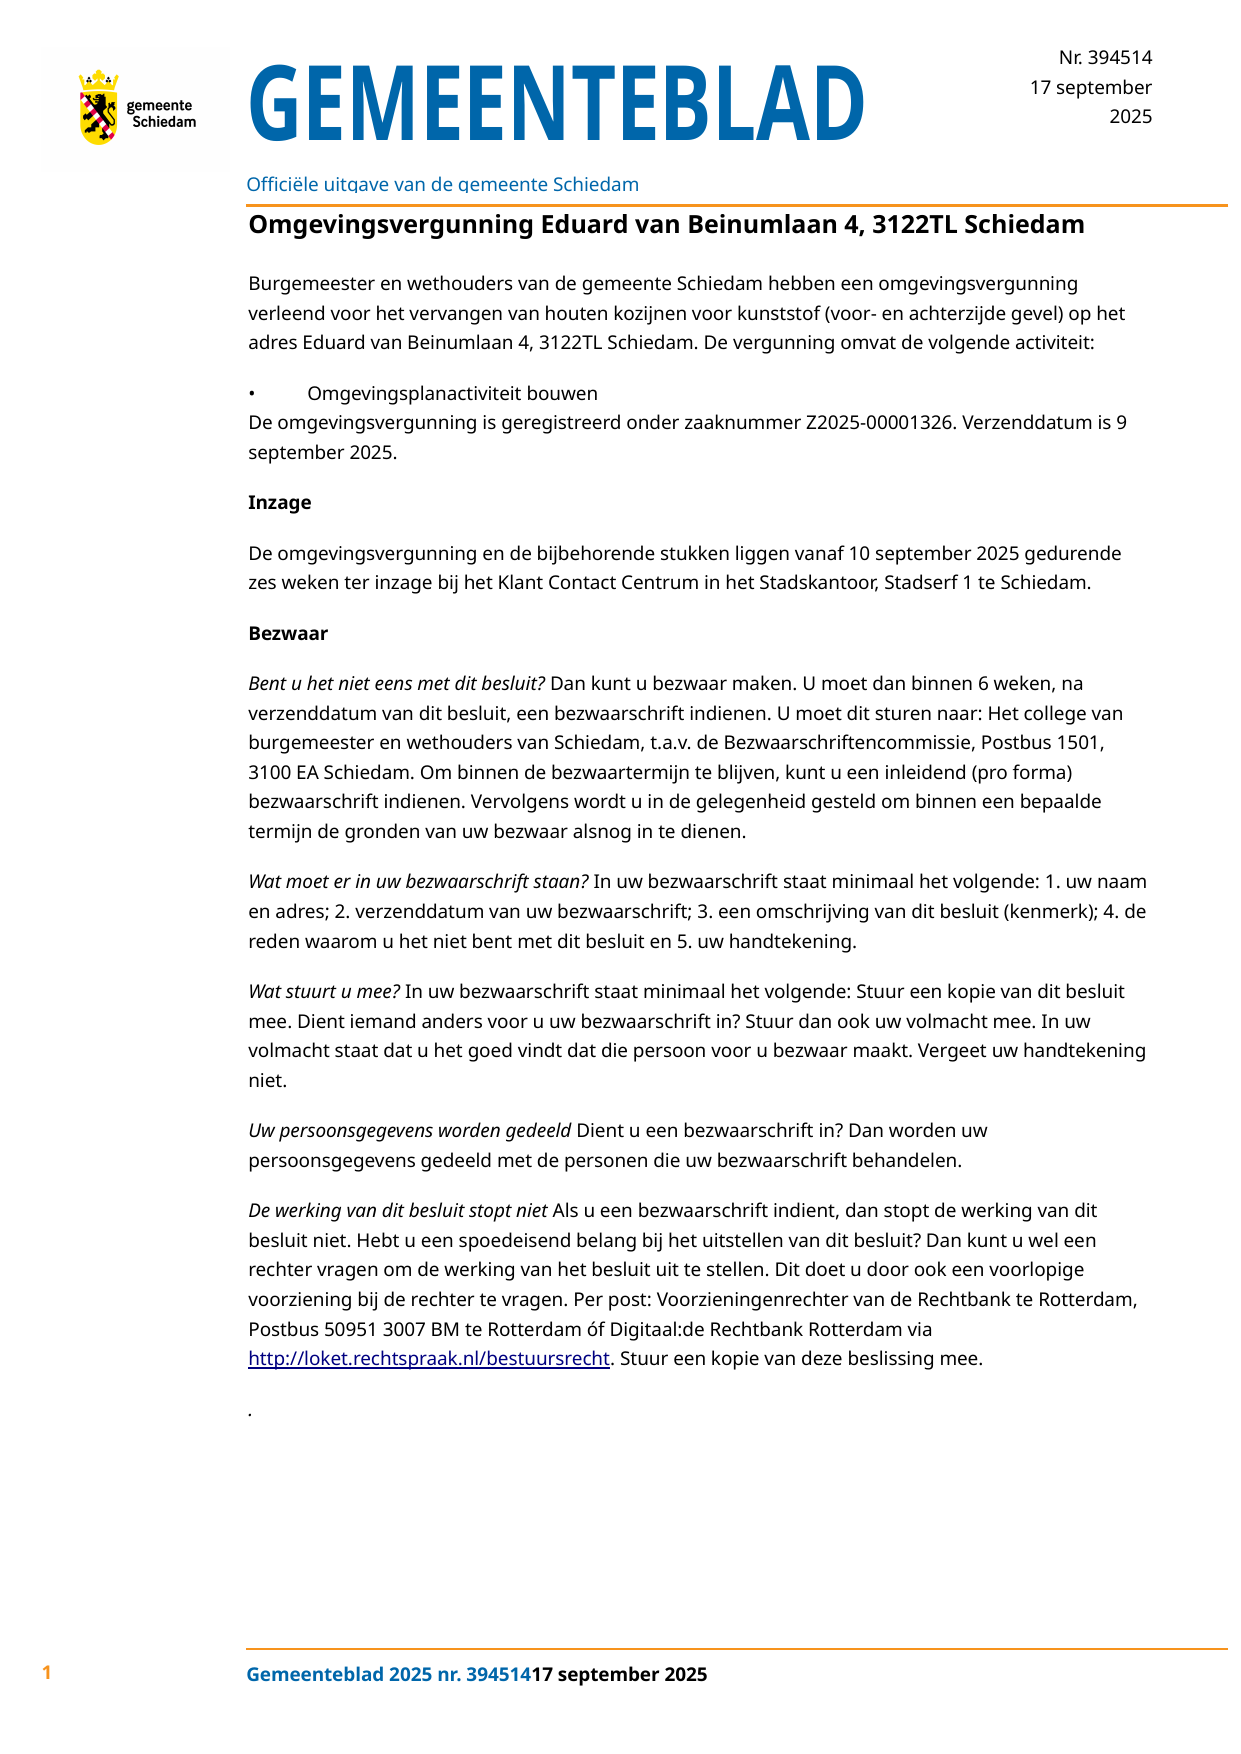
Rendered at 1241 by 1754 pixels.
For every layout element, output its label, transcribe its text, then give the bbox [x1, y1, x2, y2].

text Bent u het niet eens met dit besluit? Dan kunt u bezwaar maken. U moet dan binnen 6 weken, na verzenddatum van dit besluit, een bezwaarschrift indienen. U moet dit sturen naar: Het college van burgemeester en wethouders van Schiedam, t.a.v. de Bezwaarschriftencommissie, Postbus 1501, 3100 EA Schiedam. Om binnen de bezwaartermijn te blijven, kunt u een inleidend (pro forma) bezwaarschrift indienen. Vervolgens wordt u in de gelegenheid gesteld om binnen een bepaalde termijn de gronden van uw bezwaar alsnog in te dienen. [248, 670, 1152, 844]
text Inzage [248, 489, 1152, 515]
text . [248, 1396, 1152, 1421]
text De omgevingsvergunning en de bijbehorende stukken liggen vanaf 10 september 2025 gedurende zes weken ter inzage bij het Klant Contact Centrum in het Stadskantoor, Stadserf 1 te Schiedam. [248, 540, 1152, 595]
text Uw persoonsgegevens worden gedeeld Dient u een bezwaarschrift in? Dan worden uw persoonsgegevens gedeeld met de personen die uw bezwaarschrift behandelen. [248, 1117, 1152, 1173]
text Wat moet er in uw bezwaarschrift staan? In uw bezwaarschrift staat minimaal het volgende: 1. uw naam en adres; 2. verzenddatum van uw bezwaarschrift; 3. een omschrijving van dit besluit (kenmerk); 4. de reden waarom u het niet bent met dit besluit en 5. uw handtekening. [248, 869, 1152, 953]
text Wat stuurt u mee? In uw bezwaarschrift staat minimaal het volgende: Stuur een kopie van dit besluit mee. Dient iemand anders voor u uw bezwaarschrift in? Stuur dan ook uw volmacht mee. In uw volmacht staat dat u het goed vindt dat die persoon voor u bezwaar maakt. Vergeet uw handtekening niet. [248, 978, 1152, 1093]
picture [41, 47, 231, 172]
text Omgevingsvergunning Eduard van Beinumlaan 4, 3122TL Schiedam [248, 207, 1152, 241]
text De werking van dit besluit stopt niet Als u een bezwaarschrift indient, dan stopt de werking van dit besluit niet. Hebt u een spoedeisend belang bij het uitstellen van dit besluit? Dan kunt u wel een rechter vragen om de werking van het besluit uit te stellen. Dit doet u door ook een voorlopige voorziening bij de rechter te vragen. Per post: Voorzieningenrechter van de Rechtbank te Rotterdam, Postbus 50951 3007 BM te Rotterdam óf Digitaal:de Rechtbank Rotterdam via http://loket.rechtspraak.nl/bestuursrecht. Stuur een kopie van deze beslissing mee. [248, 1197, 1152, 1371]
text Burgemeester en wethouders van de gemeente Schiedam hebben een omgevingsvergunning verleend voor het vervangen van houten kozijnen voor kunststof (voor- en achterzijde gevel) op het adres Eduard van Beinumlaan 4, 3122TL Schiedam. De vergunning omvat de volgende activiteit: [248, 270, 1152, 355]
list Omgevingsplanactiviteit bouwen [248, 380, 1152, 406]
text De omgevingsvergunning is geregistreerd onder zaaknummer Z2025-00001326. Verzenddatum is 9 september 2025. [248, 409, 1152, 465]
text Bezwaar [248, 620, 1152, 646]
